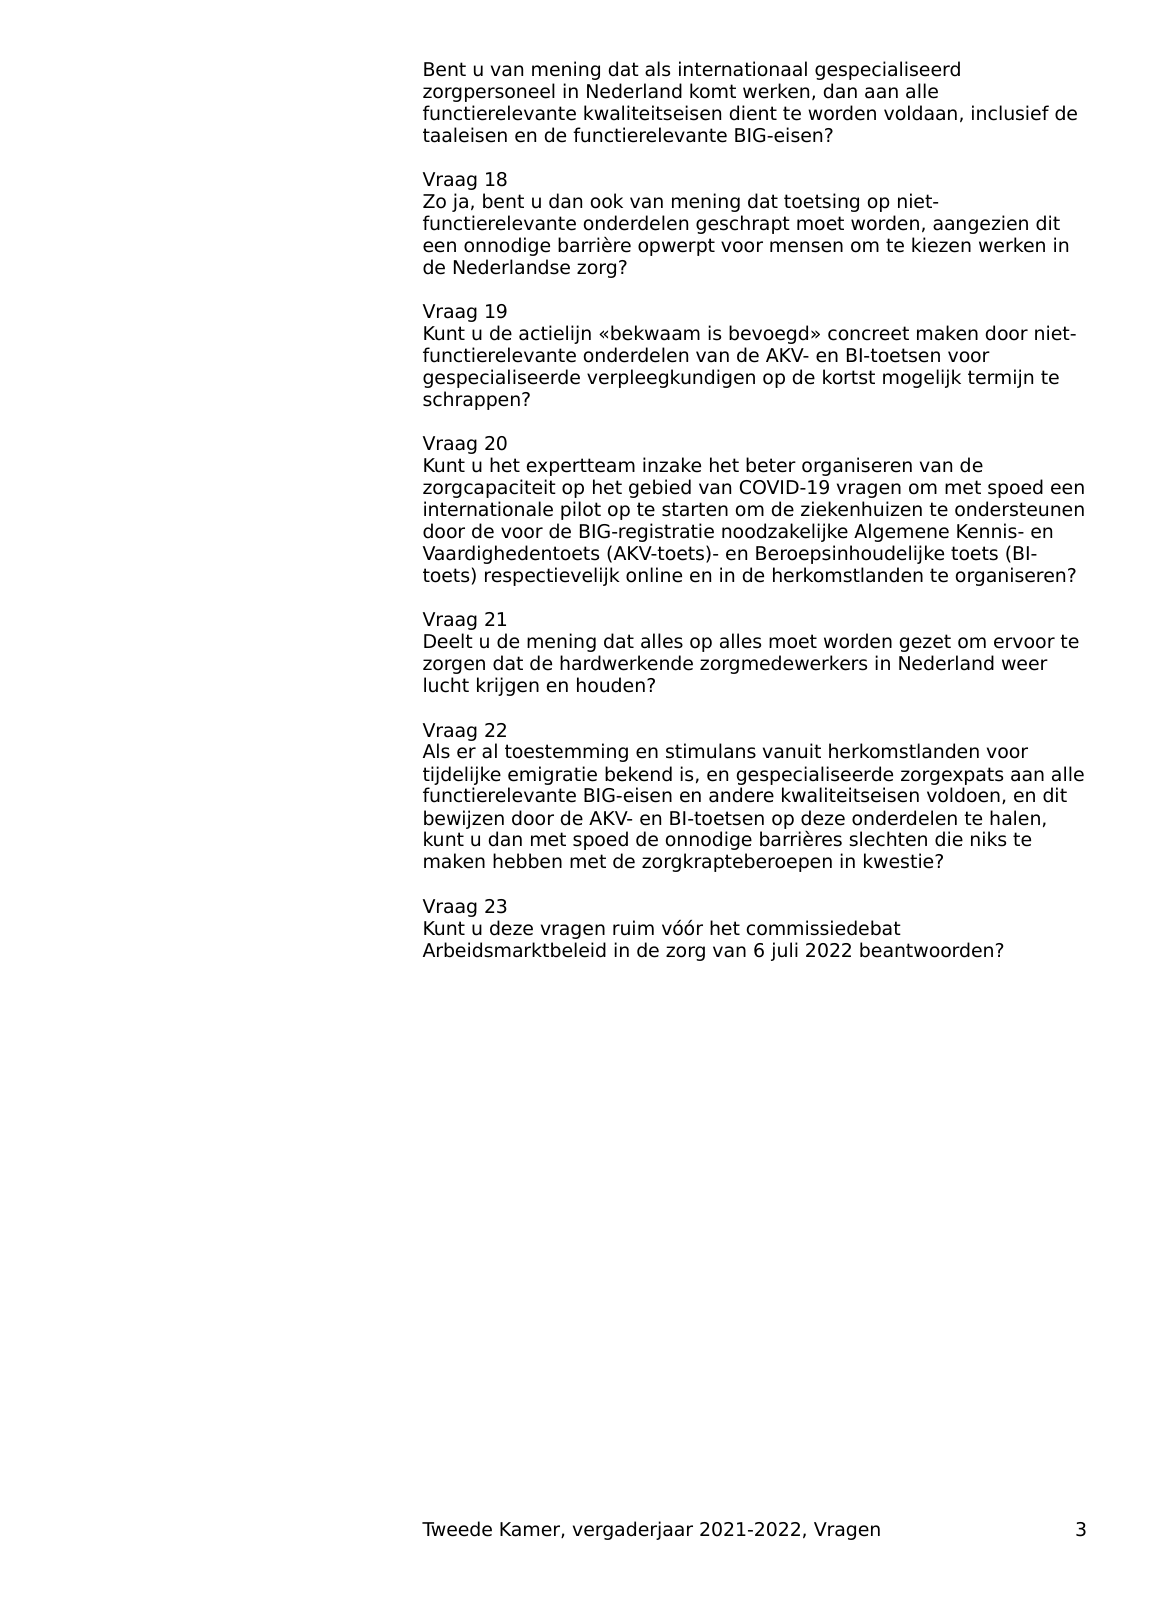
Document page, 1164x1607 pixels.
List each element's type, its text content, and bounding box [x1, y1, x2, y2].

text Vraag 22 [422, 719, 1087, 741]
text Bent u van mening dat als internationaal gespecialiseerd zorgpersoneel in Nederland komt werken, dan aan alle functierelevante kwaliteitseisen dient te worden voldaan, inclusief de taaleisen en de functierelevante BIG-eisen? [422, 59, 1087, 147]
text Vraag 18 [422, 169, 1087, 191]
text Vraag 21 [422, 609, 1087, 631]
text Kunt u deze vragen ruim vóór het commissiedebat Arbeidsmarktbeleid in de zorg van 6 juli 2022 beantwoorden? [422, 917, 1087, 961]
text Vraag 19 [422, 301, 1087, 323]
text Vraag 20 [422, 433, 1087, 455]
text Kunt u de actielijn «bekwaam is bevoegd» concreet maken door niet-functierelevante onderdelen van de AKV- en BI-toetsen voor gespecialiseerde verpleegkundigen op de kortst mogelijk termijn te schrappen? [422, 323, 1087, 411]
text Deelt u de mening dat alles op alles moet worden gezet om ervoor te zorgen dat de hardwerkende zorgmedewerkers in Nederland weer lucht krijgen en houden? [422, 631, 1087, 697]
text Kunt u het expertteam inzake het beter organiseren van de zorgcapaciteit op het gebied van COVID-19 vragen om met spoed een internationale pilot op te starten om de ziekenhuizen te ondersteunen door de voor de BIG-registratie noodzakelijke Algemene Kennis- en Vaardighedentoets (AKV-toets)- en Beroepsinhoudelijke toets (BI-toets) respectievelijk online en in de herkomstlanden te organiseren? [422, 455, 1087, 587]
text Zo ja, bent u dan ook van mening dat toetsing op niet-functierelevante onderdelen geschrapt moet worden, aangezien dit een onnodige barrière opwerpt voor mensen om te kiezen werken in de Nederlandse zorg? [422, 191, 1087, 279]
text Vraag 23 [422, 896, 1087, 917]
text Als er al toestemming en stimulans vanuit herkomstlanden voor tijdelijke emigratie bekend is, en gespecialiseerde zorgexpats aan alle functierelevante BIG-eisen en andere kwaliteitseisen voldoen, en dit bewijzen door de AKV- en BI-toetsen op deze onderdelen te halen, kunt u dan met spoed de onnodige barrières slechten die niks te maken hebben met de zorgkrapteberoepen in kwestie? [422, 741, 1087, 873]
